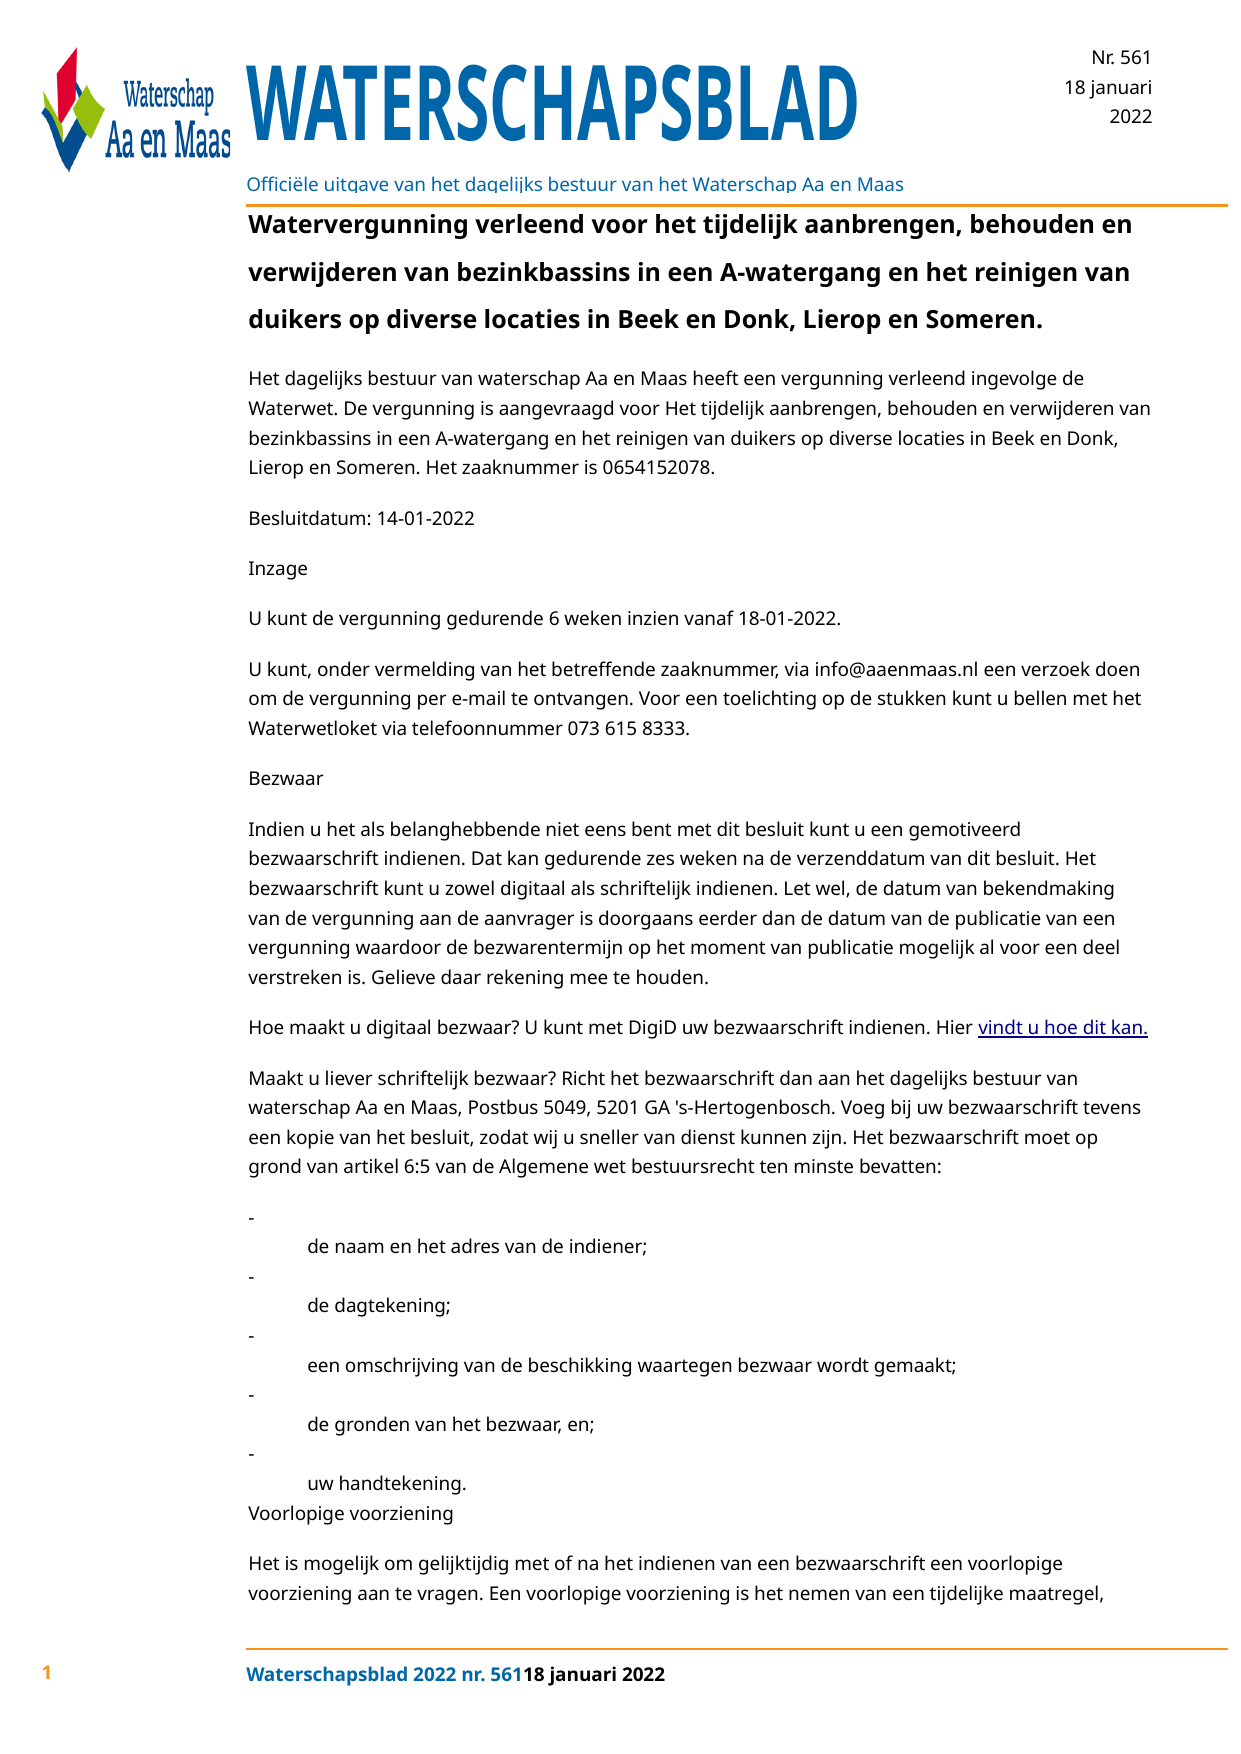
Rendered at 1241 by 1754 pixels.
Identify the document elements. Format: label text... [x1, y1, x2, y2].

list de gronden van het bezwaar, en; [248, 1411, 1152, 1437]
text Watervergunning verleend voor het tijdelijk aanbrengen, behouden en verwijderen van bezinkbassins in een A-watergang en het reinigen van duikers op diverse locaties in Beek en Donk, Lierop en Someren. [248, 207, 1152, 336]
text Inzage [248, 555, 1152, 581]
text U kunt, onder vermelding van het betreffende zaaknummer, via info@aaenmaas.nl een verzoek doen om de vergunning per e-mail te ontvangen. Voor een toelichting op de stukken kunt u bellen met het Waterwetloket via telefoonnummer 073 615 8333. [248, 656, 1152, 741]
text Het dagelijks bestuur van waterschap Aa en Maas heeft een vergunning verleend ingevolge de Waterwet. De vergunning is aangevraagd voor Het tijdelijk aanbrengen, behouden en verwijderen van bezinkbassins in een A-watergang en het reinigen van duikers op diverse locaties in Beek en Donk, Lierop en Someren. Het zaaknummer is 0654152078. [248, 366, 1152, 480]
list de dagtekening; [248, 1293, 1152, 1318]
text Indien u het als belanghebbende niet eens bent met dit besluit kunt u een gemotiveerd bezwaarschrift indienen. Dat kan gedurende zes weken na de verzenddatum van dit besluit. Het bezwaarschrift kunt u zowel digitaal als schriftelijk indienen. Let wel, de datum van bekendmaking van de vergunning aan de aanvrager is doorgaans eerder dan de datum van de publicatie van een vergunning waardoor de bezwarentermijn op het moment van publicatie mogelijk al voor een deel verstreken is. Gelieve daar rekening mee te houden. [248, 816, 1152, 989]
list uw handtekening. [248, 1470, 1152, 1496]
list de naam en het adres van de indiener; [248, 1233, 1152, 1259]
text Het is mogelijk om gelijktijdig met of na het indienen van een bezwaarschrift een voorlopige voorziening aan te vragen. Een voorlopige voorziening is het nemen van een tijdelijke maatregel, [248, 1550, 1152, 1605]
text Bezwaar [248, 766, 1152, 791]
text Besluitdatum: 14-01-2022 [248, 505, 1152, 530]
text Hoe maakt u digitaal bezwaar? U kunt met DigiD uw bezwaarschrift indienen. Hier vindt u hoe dit kan. [248, 1014, 1152, 1040]
list een omschrijving van de beschikking waartegen bezwaar wordt gemaakt; [248, 1352, 1152, 1377]
text Maakt u liever schriftelijk bezwaar? Richt het bezwaarschrift dan aan het dagelijks bestuur van waterschap Aa en Maas, Postbus 5049, 5201 GA 's-Hertogenbosch. Voeg bij uw bezwaarschrift tevens een kopie van het besluit, zodat wij u sneller van dienst kunnen zijn. Het bezwaarschrift moet op grond van artikel 6:5 van de Algemene wet bestuursrecht ten minste bevatten: [248, 1065, 1152, 1179]
text U kunt de vergunning gedurende 6 weken inzien vanaf 18-01-2022. [248, 606, 1152, 631]
picture [41, 47, 231, 172]
text Voorlopige voorziening [248, 1500, 1152, 1525]
